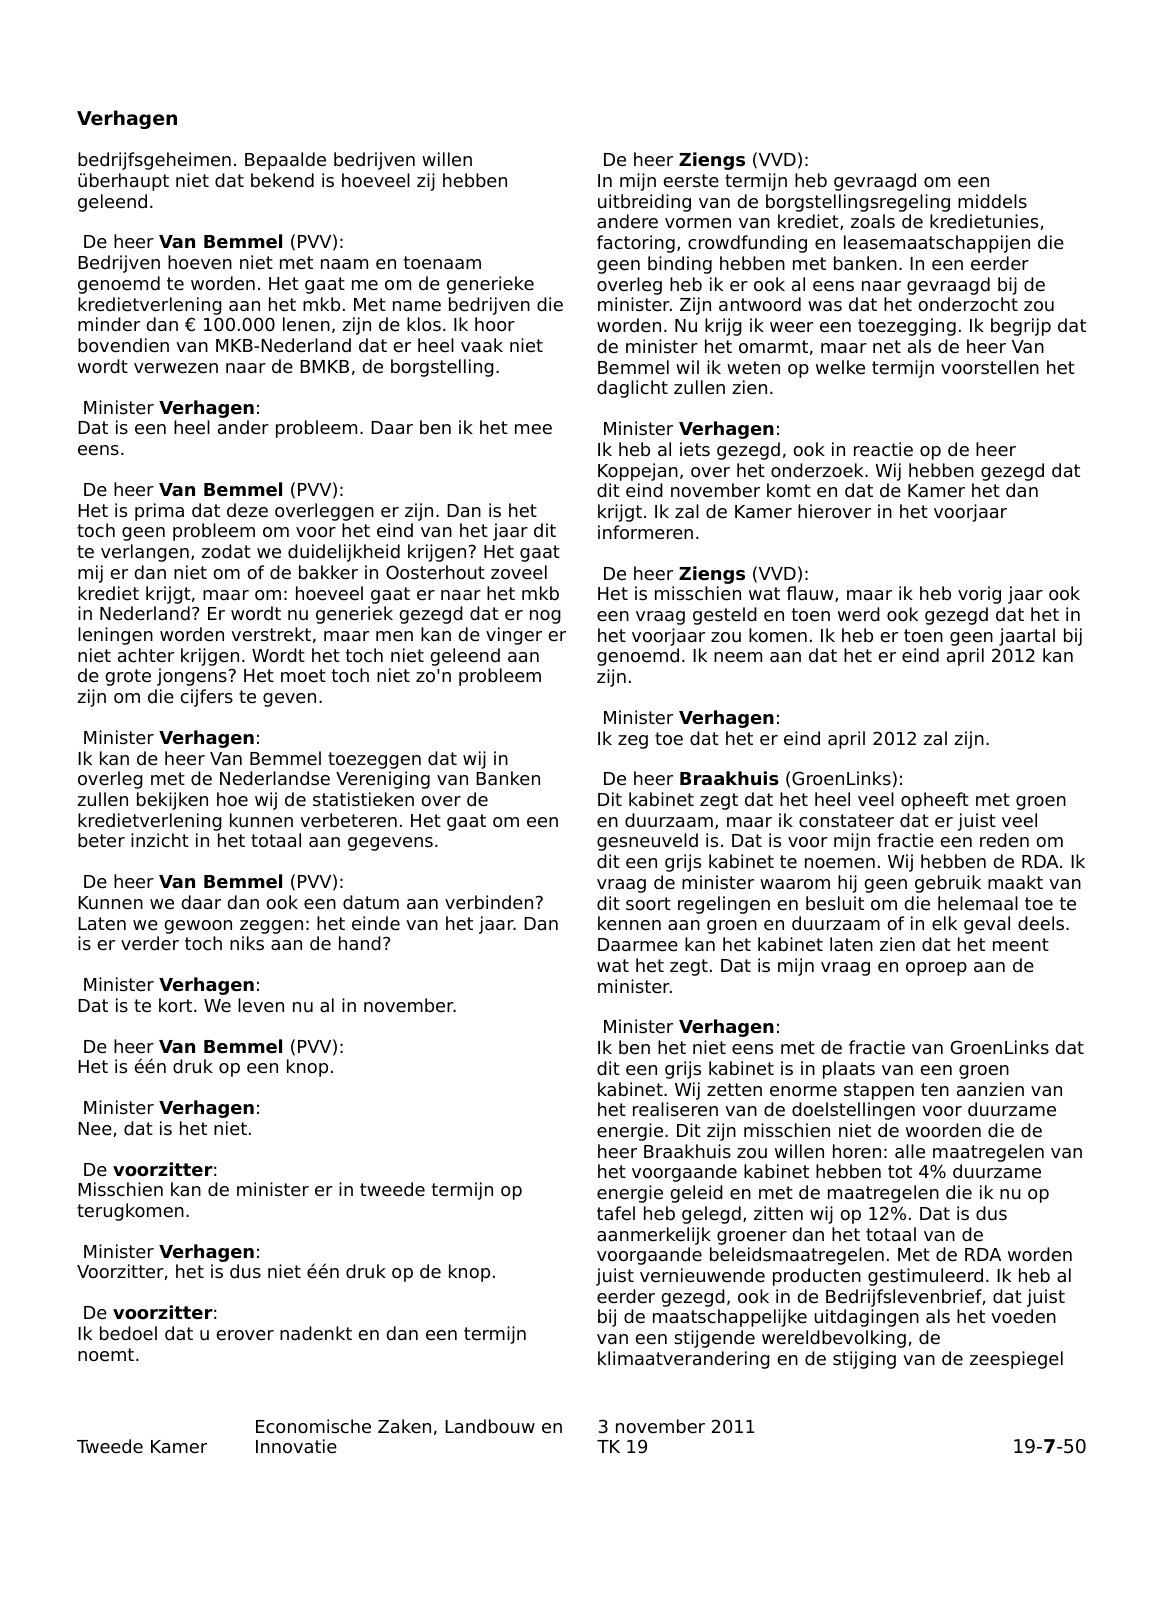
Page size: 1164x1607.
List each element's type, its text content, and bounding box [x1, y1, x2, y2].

text Ik zeg toe dat het er eind april 2012 zal zijn. [596, 728, 1087, 749]
text Het is één druk op een knop. [77, 1057, 567, 1078]
text Minister Verhagen: [77, 1098, 567, 1119]
text Bedrijven hoeven niet met naam en toenaam genoemd te worden. Het gaat me om de generieke kredietverlening aan het mkb. Met name bedrijven die minder dan € 100.000 lenen, zijn de klos. Ik hoor bovendien van MKB-Nederland dat er heel vaak niet wordt verwezen naar de BMKB, de borgstelling. [77, 253, 567, 377]
text bedrijfsgeheimen. Bepaalde bedrijven willen überhaupt niet dat bekend is hoeveel zij hebben geleend. [77, 150, 567, 212]
text De heer Van Bemmel (PVV): [77, 480, 567, 500]
text Minister Verhagen: [596, 1017, 1087, 1038]
text In mijn eerste termijn heb gevraagd om een uitbreiding van de borgstellingsregeling middels andere vormen van krediet, zoals de kredietunies, factoring, crowdfunding en leasemaatschappijen die geen binding hebben met banken. In een eerder overleg heb ik er ook al eens naar gevraagd bij de minister. Zijn antwoord was dat het onderzocht zou worden. Nu krijg ik weer een toezegging. Ik begrijp dat de minister het omarmt, maar net als de heer Van Bemmel wil ik weten op welke termijn voorstellen het daglicht zullen zien. [596, 171, 1087, 399]
text Ik ben het niet eens met de fractie van GroenLinks dat dit een grijs kabinet is in plaats van een groen kabinet. Wij zetten enorme stappen ten aanzien van het realiseren van de doelstellingen voor duurzame energie. Dit zijn misschien niet de woorden die de heer Braakhuis zou willen horen: alle maatregelen van het voorgaande kabinet hebben tot 4% duurzame energie geleid en met de maatregelen die ik nu op tafel heb gelegd, zitten wij op 12%. Dat is dus aanmerkelijk groener dan het totaal van de voorgaande beleidsmaatregelen. Met de RDA worden juist vernieuwende producten gestimuleerd. Ik heb al eerder gezegd, ook in de Bedrijfslevenbrief, dat juist bij de maatschappelijke uitdagingen als het voeden van een stijgende wereldbevolking, de klimaatverandering en de stijging van de zeespiegel [596, 1038, 1087, 1369]
text Minister Verhagen: [596, 419, 1087, 440]
text De heer Van Bemmel (PVV): [77, 872, 567, 893]
text Nee, dat is het niet. [77, 1119, 567, 1139]
text De voorzitter: [77, 1159, 567, 1180]
text De voorzitter: [77, 1303, 567, 1324]
text Minister Verhagen: [596, 708, 1087, 728]
text Dat is te kort. We leven nu al in november. [77, 996, 567, 1016]
text De heer Van Bemmel (PVV): [77, 1036, 567, 1057]
text Minister Verhagen: [77, 1242, 567, 1262]
text De heer Van Bemmel (PVV): [77, 232, 567, 253]
text Minister Verhagen: [77, 397, 567, 418]
text Minister Verhagen: [77, 728, 567, 748]
text De heer Ziengs (VVD): [596, 150, 1087, 171]
text Ik bedoel dat u erover nadenkt en dan een termijn noemt. [77, 1324, 567, 1365]
text Dit kabinet zegt dat het heel veel opheeft met groen en duurzaam, maar ik constateer dat er juist veel gesneuveld is. Dat is voor mijn fractie een reden om dit een grijs kabinet te noemen. Wij hebben de RDA. Ik vraag de minister waarom hij geen gebruik maakt van dit soort regelingen en besluit om die helemaal toe te kennen aan groen en duurzaam of in elk geval deels. Daarmee kan het kabinet laten zien dat het meent wat het zegt. Dat is mijn vraag en oproep aan de minister. [596, 790, 1087, 997]
text Kunnen we daar dan ook een datum aan verbinden? Laten we gewoon zeggen: het einde van het jaar. Dan is er verder toch niks aan de hand? [77, 893, 567, 955]
text Voorzitter, het is dus niet één druk op de knop. [77, 1262, 567, 1283]
text Minister Verhagen: [77, 975, 567, 996]
text De heer Braakhuis (GroenLinks): [596, 769, 1087, 790]
text Dat is een heel ander probleem. Daar ben ik het mee eens. [77, 418, 567, 460]
text Het is misschien wat flauw, maar ik heb vorig jaar ook een vraag gesteld en toen werd ook gezegd dat het in het voorjaar zou komen. Ik heb er toen geen jaartal bij genoemd. Ik neem aan dat het er eind april 2012 kan zijn. [596, 584, 1087, 688]
text Misschien kan de minister er in tweede termijn op terugkomen. [77, 1180, 567, 1222]
text Ik kan de heer Van Bemmel toezeggen dat wij in overleg met de Nederlandse Vereniging van Banken zullen bekijken hoe wij de statistieken over de kredietverlening kunnen verbeteren. Het gaat om een beter inzicht in het totaal aan gegevens. [77, 748, 567, 852]
text Het is prima dat deze overleggen er zijn. Dan is het toch geen probleem om voor het eind van het jaar dit te verlangen, zodat we duidelijkheid krijgen? Het gaat mij er dan niet om of de bakker in Oosterhout zoveel krediet krijgt, maar om: hoeveel gaat er naar het mkb in Nederland? Er wordt nu generiek gezegd dat er nog leningen worden verstrekt, maar men kan de vinger er niet achter krijgen. Wordt het toch niet geleend aan de grote jongens? Het moet toch niet zo'n probleem zijn om die cijfers te geven. [77, 500, 567, 708]
text De heer Ziengs (VVD): [596, 563, 1087, 584]
text Ik heb al iets gezegd, ook in reactie op de heer Koppejan, over het onderzoek. Wij hebben gezegd dat dit eind november komt en dat de Kamer het dan krijgt. Ik zal de Kamer hierover in het voorjaar informeren. [596, 440, 1087, 543]
